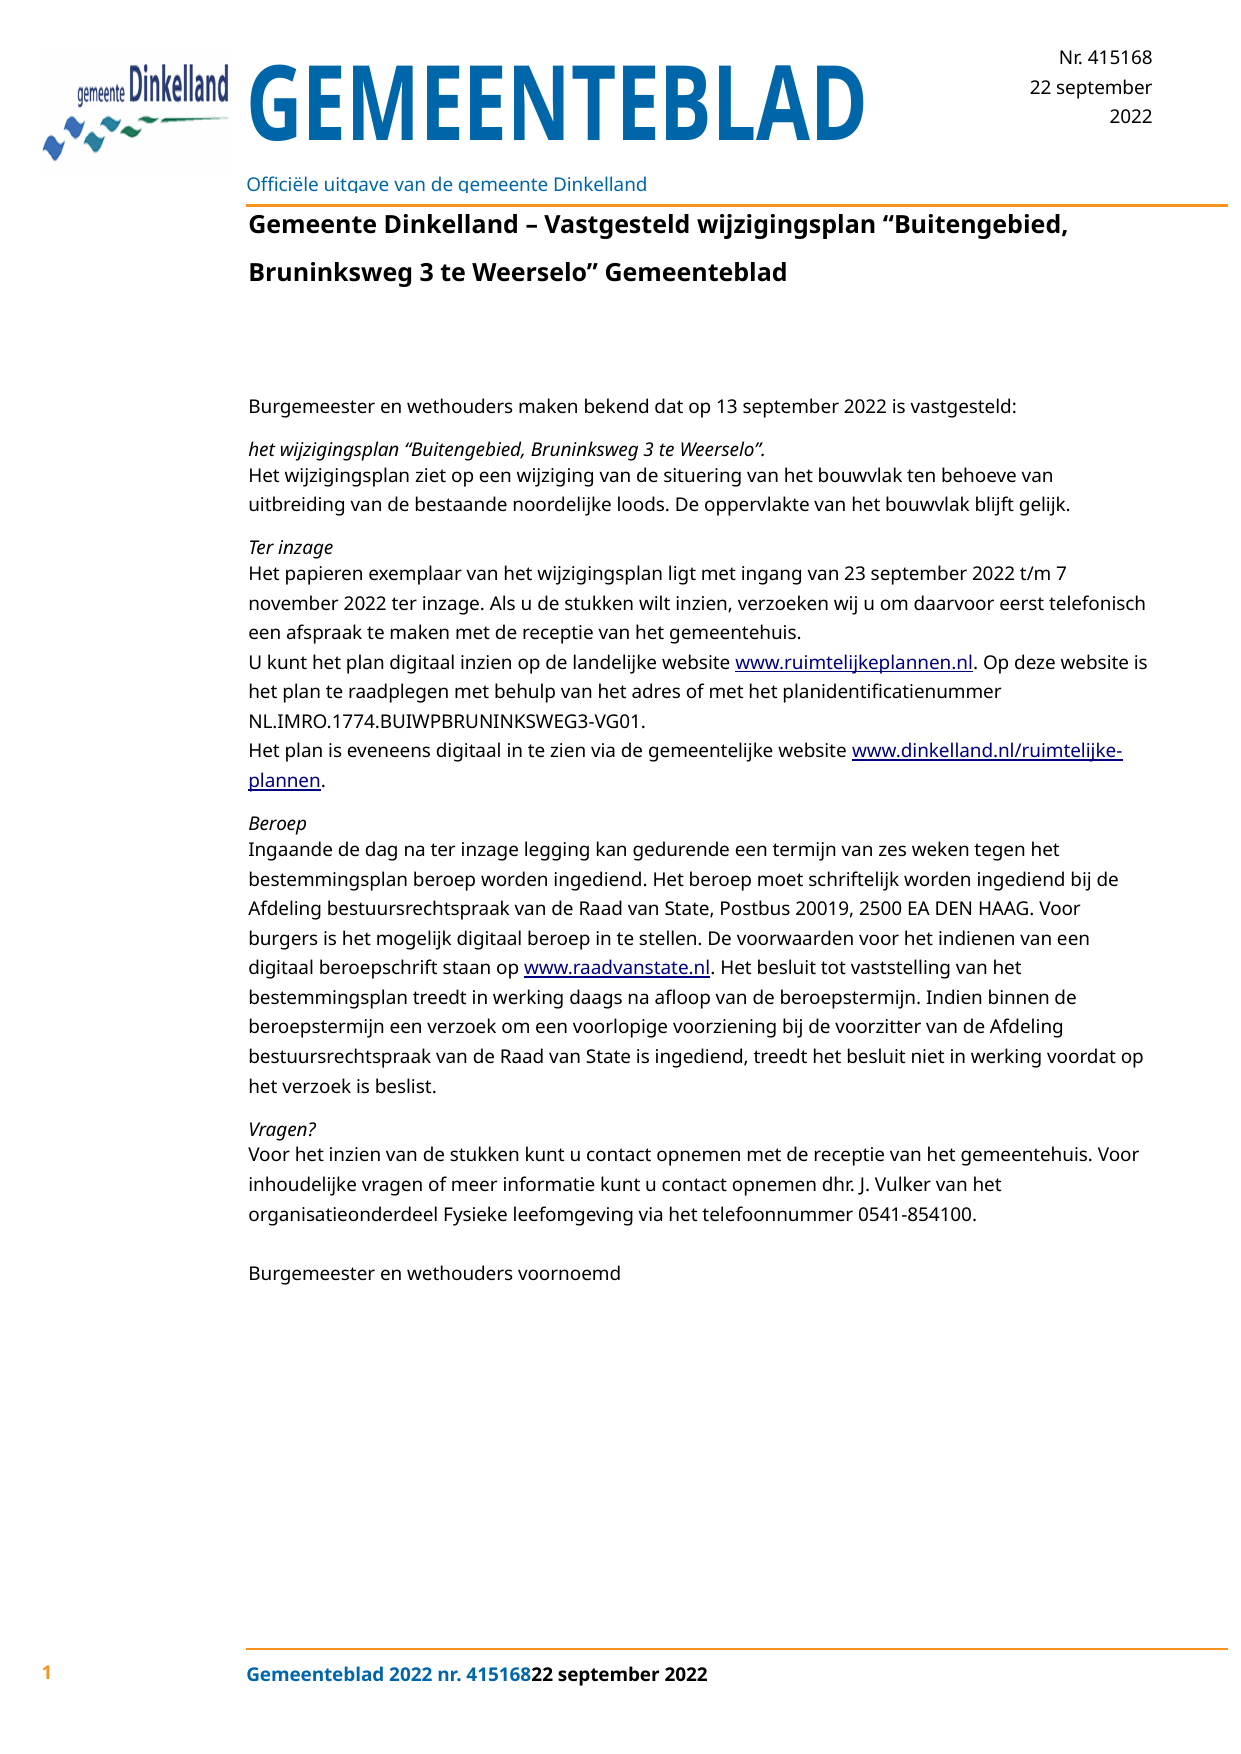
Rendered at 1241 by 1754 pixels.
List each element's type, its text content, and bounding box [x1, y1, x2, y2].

text Gemeente Dinkelland – Vastgesteld wijzigingsplan “Buitengebied, Bruninksweg 3 te Weerselo” Gemeenteblad [248, 207, 1152, 288]
picture [41, 47, 231, 172]
text Ter inzage [248, 534, 1152, 560]
text het wijzigingsplan “Buitengebied, Bruninksweg 3 te Weerselo”. [248, 436, 1152, 462]
text Burgemeester en wethouders voornoemd [248, 1260, 1152, 1286]
text Het papieren exemplaar van het wijzigingsplan ligt met ingang van 23 september 2022 t/m 7 november 2022 ter inzage. Als u de stukken wilt inzien, verzoeken wij u om daarvoor eerst telefonisch een afspraak te maken met de receptie van het gemeentehuis. [248, 560, 1152, 645]
text Ingaande de dag na ter inzage legging kan gedurende een termijn van zes weken tegen het bestemmingsplan beroep worden ingediend. Het beroep moet schriftelijk worden ingediend bij de Afdeling bestuursrechtspraak van de Raad van State, Postbus 20019, 2500 EA DEN HAAG. Voor burgers is het mogelijk digitaal beroep in te stellen. De voorwaarden voor het indienen van een digitaal beroepschrift staan op www.raadvanstate.nl. Het besluit tot vaststelling van het bestemmingsplan treedt in werking daags na afloop van de beroepstermijn. Indien binnen de beroepstermijn een verzoek om een voorlopige voorziening bij de voorzitter van de Afdeling bestuursrechtspraak van de Raad van State is ingediend, treedt het besluit niet in werking voordat op het verzoek is beslist. [248, 836, 1152, 1098]
text Vragen? [248, 1116, 1152, 1142]
text U kunt het plan digitaal inzien op de landelijke website www.ruimtelijkeplannen.nl. Op deze website is het plan te raadplegen met behulp van het adres of met het planidentificatienummer NL.IMRO.1774.BUIWPBRUNINKSWEG3-VG01. [248, 649, 1152, 734]
text Het plan is eveneens digitaal in te zien via de gemeentelijke website www.dinkelland.nl/ruimtelijke-plannen. [248, 738, 1152, 793]
text Beroep [248, 810, 1152, 836]
text Voor het inzien van de stukken kunt u contact opnemen met de receptie van het gemeentehuis. Voor inhoudelijke vragen of meer informatie kunt u contact opnemen dhr. J. Vulker van het organisatieonderdeel Fysieke leefomgeving via het telefoonnummer 0541-854100. [248, 1142, 1152, 1227]
text Het wijzigingsplan ziet op een wijziging van de situering van het bouwvlak ten behoeve van uitbreiding van de bestaande noordelijke loods. De oppervlakte van het bouwvlak blijft gelijk. [248, 462, 1152, 517]
text Burgemeester en wethouders maken bekend dat op 13 september 2022 is vastgesteld: [248, 393, 1152, 419]
